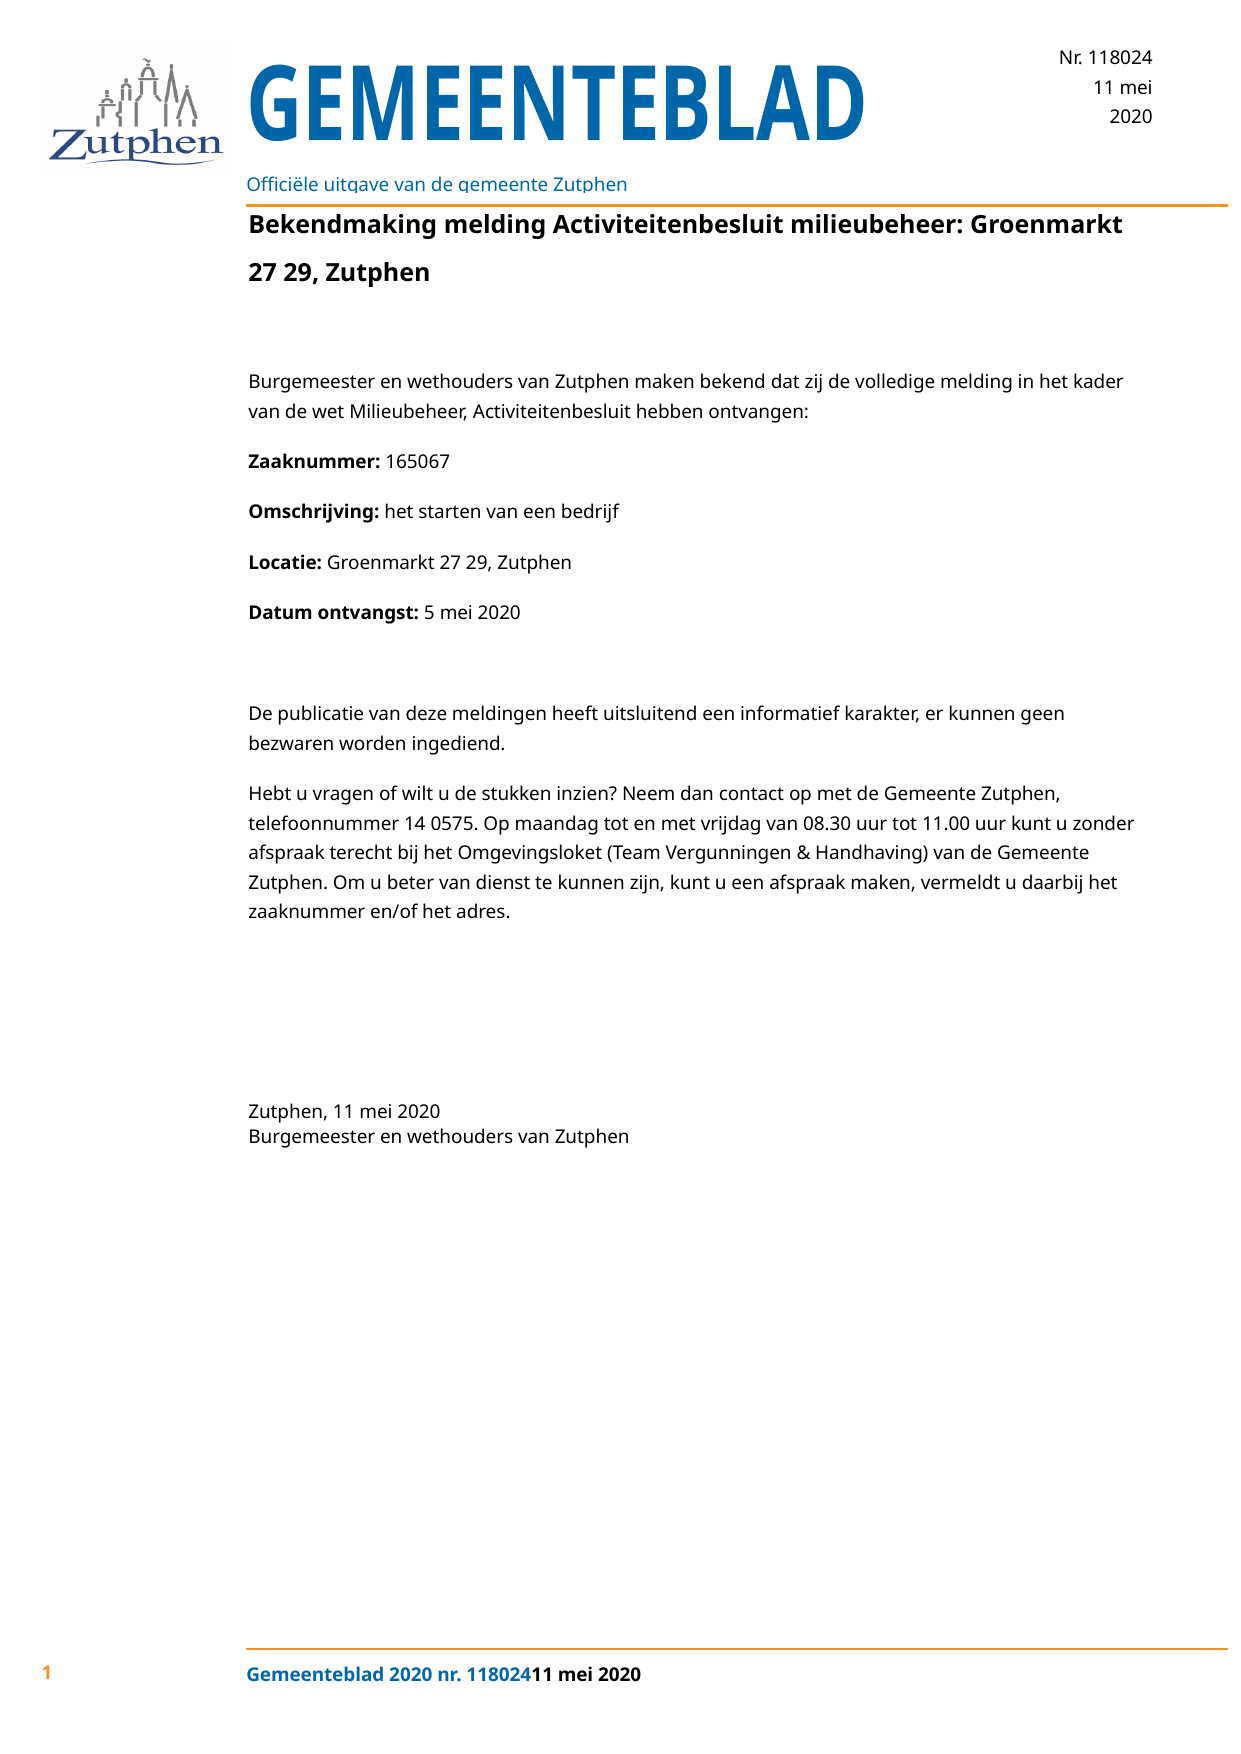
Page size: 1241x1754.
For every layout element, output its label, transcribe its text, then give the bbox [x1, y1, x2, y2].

text Hebt u vragen of wilt u de stukken inzien? Neem dan contact op met de Gemeente Zutphen, telefoonnummer 14 0575. Op maandag tot en met vrijdag van 08.30 uur tot 11.00 uur kunt u zonder afspraak terecht bij het Omgevingsloket (Team Vergunningen & Handhaving) van de Gemeente Zutphen. Om u beter van dienst te kunnen zijn, kunt u een afspraak maken, vermeldt u daarbij het zaaknummer en/of het adres. [248, 780, 1152, 924]
text De publicatie van deze meldingen heeft uitsluitend een informatief karakter, er kunnen geen bezwaren worden ingediend. [248, 700, 1152, 756]
text Zaaknummer: 165067 [248, 448, 1152, 474]
text Locatie: Groenmarkt 27 29, Zutphen [248, 549, 1152, 575]
text Bekendmaking melding Activiteitenbesluit milieubeheer: Groenmarkt 27 29, Zutphen [248, 207, 1152, 288]
text Burgemeester en wethouders van Zutphen maken bekend dat zij de volledige melding in het kader van de wet Milieubeheer, Activiteitenbesluit hebben ontvangen: [248, 368, 1152, 424]
picture [41, 47, 231, 172]
text Datum ontvangst: 5 mei 2020 [248, 599, 1152, 625]
text Burgemeester en wethouders van Zutphen [248, 1123, 1152, 1149]
text Omschrijving: het starten van een bedrijf [248, 499, 1152, 524]
text Zutphen, 11 mei 2020 [248, 1098, 1152, 1123]
